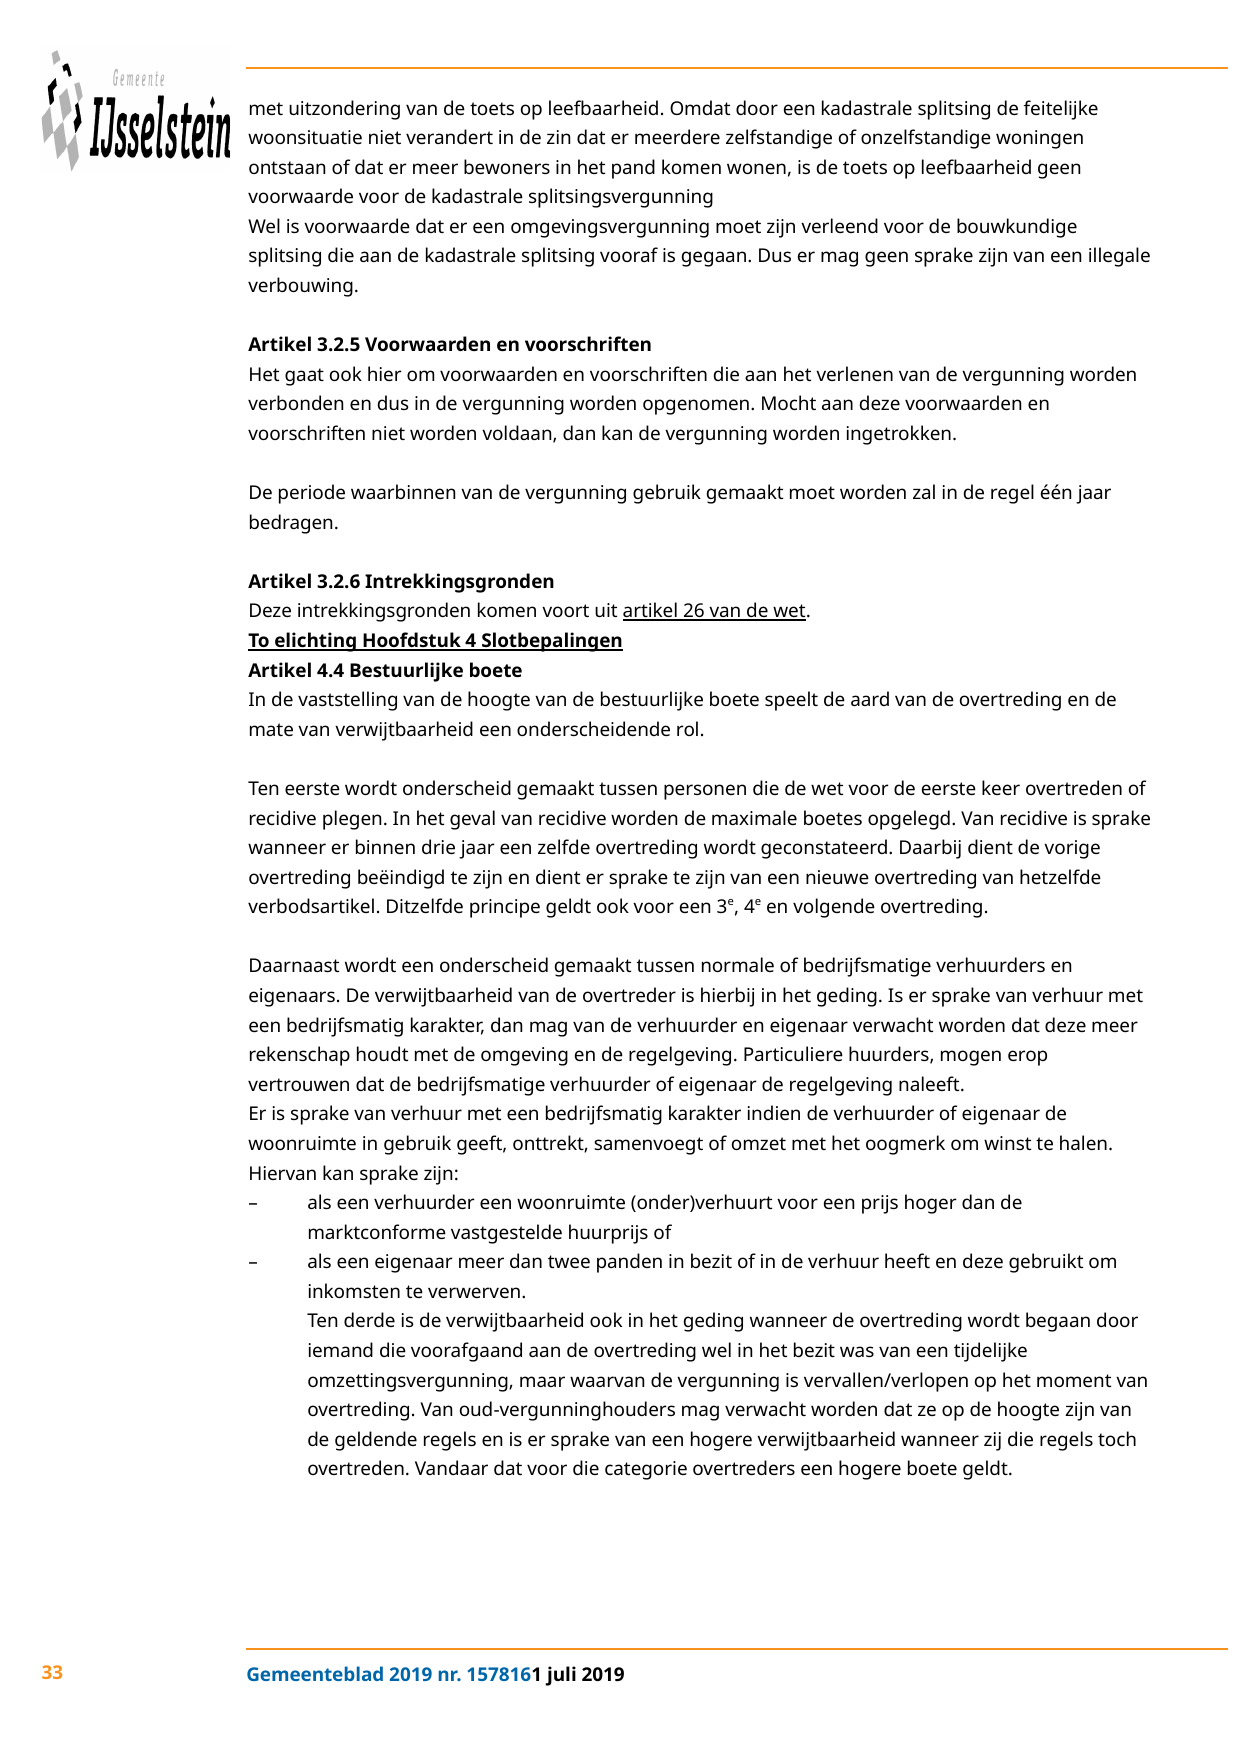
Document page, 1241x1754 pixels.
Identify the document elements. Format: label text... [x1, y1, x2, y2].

list als een eigenaar meer dan twee panden in bezit of in de verhuur heeft en deze gebruikt om inkomsten te verwerven. [248, 1248, 1152, 1304]
text De periode waarbinnen van de vergunning gebruik gemaakt moet worden zal in de regel één jaar bedragen. [248, 479, 1152, 535]
list Ten derde is de verwijtbaarheid ook in het geding wanneer de overtreding wordt begaan door iemand die voorafgaand aan de overtreding wel in het bezit was van een tijdelijke omzettingsvergunning, maar waarvan de vergunning is vervallen/verlopen op het moment van overtreding. Van oud­-vergunninghouders mag verwacht worden dat ze op de hoogte zijn van de geldende regels en is er sprake van een hogere verwijtbaarheid wanneer zij die regels toch overtreden. Vandaar dat voor die categorie overtreders een hogere boete geldt. [248, 1308, 1152, 1481]
text Deze intrekkingsgronden komen voort uit artikel 26 van de wet. [248, 598, 1152, 623]
text Wel is voorwaarde dat er een omgevingsvergunning moet zijn verleend voor de bouwkundige splitsing die aan de kadastrale splitsing vooraf is gegaan. Dus er mag geen sprake zijn van een illegale verbouwing. [248, 213, 1152, 298]
text Het gaat ook hier om voorwaarden en voorschriften die aan het verlenen van de vergunning worden verbonden en dus in de vergunning worden opgenomen. Mocht aan deze voorwaarden en voorschriften niet worden voldaan, dan kan de vergunning worden ingetrokken. [248, 361, 1152, 446]
text In de vaststelling van de hoogte van de bestuurlijke boete speelt de aard van de overtreding en de mate van verwijtbaarheid een onderscheidende rol. [248, 686, 1152, 742]
text To elichting Hoofdstuk 4 Slotbepalingen [248, 627, 1152, 653]
picture [41, 47, 231, 172]
text Artikel 3.2.5 Voorwaarden en voorschriften [248, 331, 1152, 357]
text Ten eerste wordt onderscheid gemaakt tussen personen die de wet voor de eerste keer overtreden of recidive plegen. In het geval van recidive worden de maximale boetes opgelegd. Van recidive is sprake wanneer er binnen drie jaar een zelfde overtreding wordt geconstateerd. Daarbij dient de vorige overtreding beëindigd te zijn en dient er sprake te zijn van een nieuwe overtreding van hetzelfde verbodsartikel. Ditzelfde principe geldt ook voor een 3e, 4e en volgende overtreding. [248, 775, 1152, 919]
list als een verhuurder een woonruimte (onder)verhuurt voor een prijs hoger dan de marktconforme vastgestelde huurprijs of [248, 1189, 1152, 1245]
text Daarnaast wordt een onderscheid gemaakt tussen normale of bedrijfsmatige verhuurders en eigenaars. De verwijtbaarheid van de overtreder is hierbij in het geding. Is er sprake van verhuur met een bedrijfsmatig karakter, dan mag van de verhuurder en eigenaar verwacht worden dat deze meer rekenschap houdt met de omgeving en de regelgeving. Particuliere huurders, mogen erop vertrouwen dat de bedrijfsmatige verhuurder of eigenaar de regelgeving naleeft. [248, 953, 1152, 1097]
text Artikel 3.2.6 Intrekkingsgronden [248, 568, 1152, 594]
text met uitzondering van de toets op leefbaarheid. Omdat door een kadastrale splitsing de feitelijke woonsituatie niet verandert in de zin dat er meerdere zelfstandige of onzelfstandige woningen ontstaan of dat er meer bewoners in het pand komen wonen, is de toets op leefbaarheid geen voorwaarde voor de kadastrale splitsingsvergunning [248, 95, 1152, 209]
text Artikel 4.4 Bestuurlijke boete [248, 657, 1152, 683]
text Er is sprake van verhuur met een bedrijfsmatig karakter indien de verhuurder of eigenaar de woonruimte in gebruik geeft, onttrekt, samenvoegt of omzet met het oogmerk om winst te halen. Hiervan kan sprake zijn: [248, 1101, 1152, 1186]
